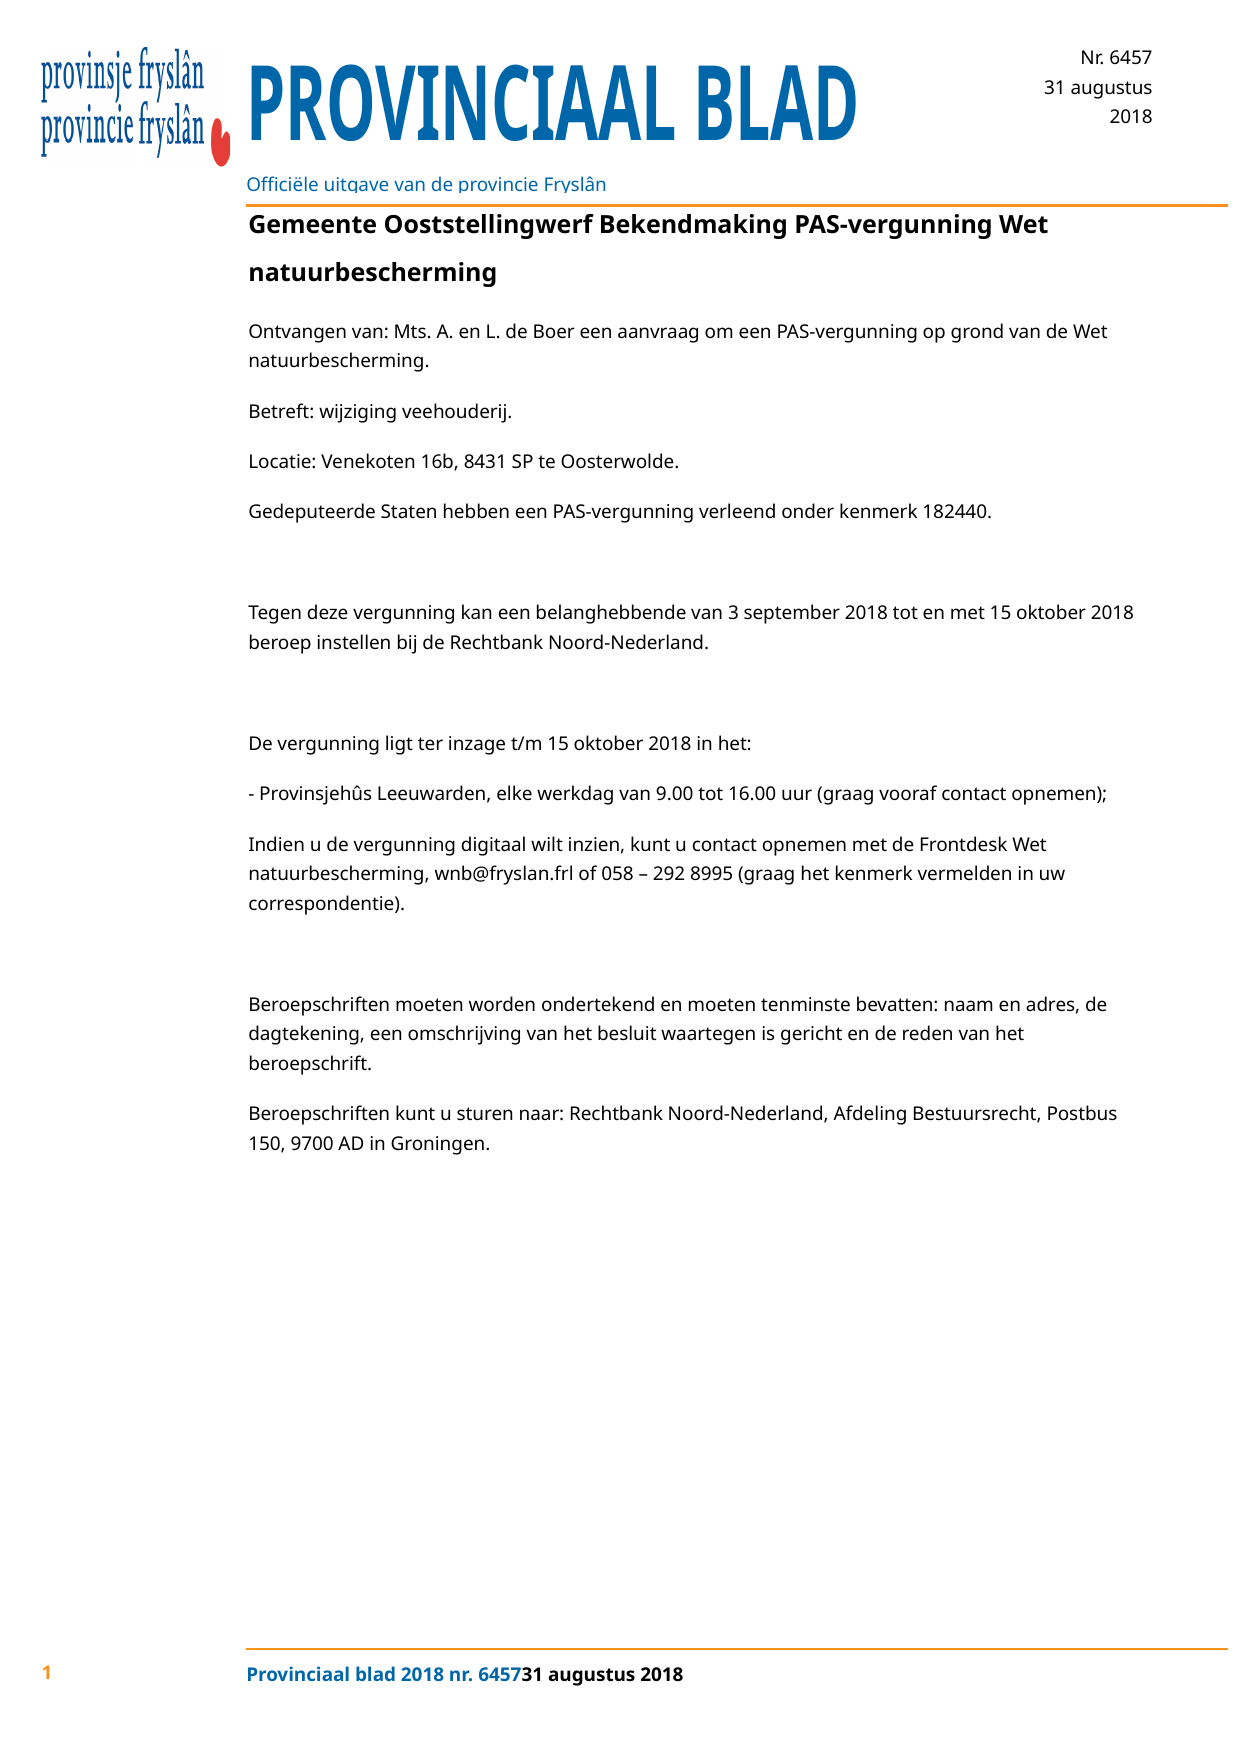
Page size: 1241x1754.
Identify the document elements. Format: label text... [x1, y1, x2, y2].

text Locatie: Venekoten 16b, 8431 SP te Oosterwolde. [248, 448, 1152, 474]
text Indien u de vergunning digitaal wilt inzien, kunt u contact opnemen met de Frontdesk Wet natuurbescherming, wnb@fryslan.frl of 058 – 292 8995 (graag het kenmerk vermelden in uw correspondentie). [248, 831, 1152, 916]
picture [41, 47, 231, 172]
text Ontvangen van: Mts. A. en L. de Boer een aanvraag om een PAS-vergunning op grond van de Wet natuurbescherming. [248, 318, 1152, 373]
text Beroepschriften kunt u sturen naar: Rechtbank Noord-Nederland, Afdeling Bestuursrecht, Postbus 150, 9700 AD in Groningen. [248, 1100, 1152, 1156]
text - Provinsjehûs Leeuwarden, elke werkdag van 9.00 tot 16.00 uur (graag vooraf contact opnemen); [248, 780, 1152, 806]
text Beroepschriften moeten worden ondertekend en moeten tenminste bevatten: naam en adres, de dagtekening, een omschrijving van het besluit waartegen is gericht en de reden van het beroepschrift. [248, 991, 1152, 1076]
text Gemeente Ooststellingwerf Bekendmaking PAS-vergunning Wet natuurbescherming [248, 207, 1152, 288]
text Tegen deze vergunning kan een belanghebbende van 3 september 2018 tot en met 15 oktober 2018 beroep instellen bij de Rechtbank Noord-Nederland. [248, 599, 1152, 655]
text Gedeputeerde Staten hebben een PAS-vergunning verleend onder kenmerk 182440. [248, 499, 1152, 524]
text De vergunning ligt ter inzage t/m 15 oktober 2018 in het: [248, 730, 1152, 756]
text Betreft: wijziging veehouderij. [248, 398, 1152, 424]
